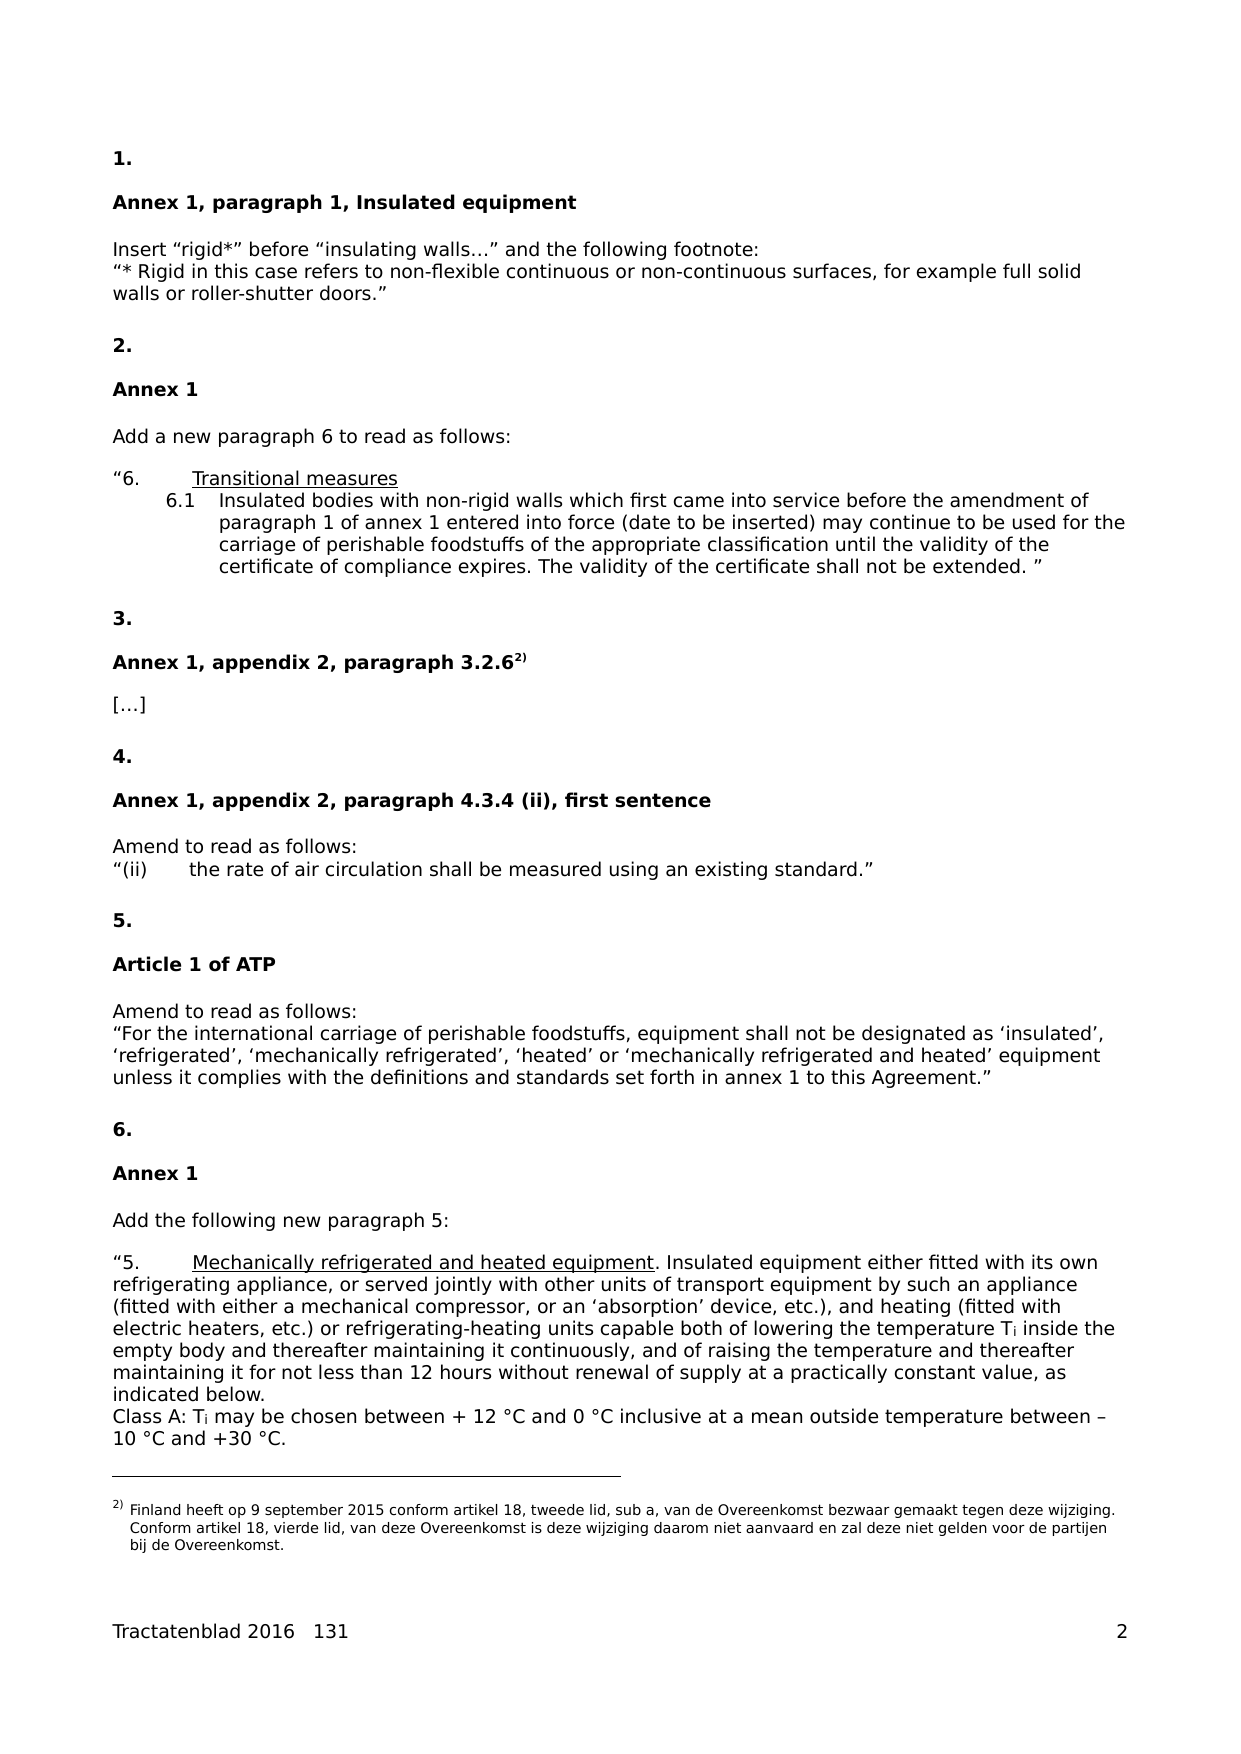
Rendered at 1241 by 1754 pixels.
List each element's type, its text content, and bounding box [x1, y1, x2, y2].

text Amend to read as follows: [112, 836, 1128, 858]
text Insert “rigid*” before “insulating walls…” and the following footnote: [112, 239, 1128, 261]
subtitle 2. Annex 1 [112, 335, 1128, 401]
text “6. Transitional measures [112, 468, 1128, 490]
text Finland heeft op 9 september 2015 conform artikel 18, tweede lid, sub a, van de Overeenkomst bezwaar gemaakt tegen deze wijziging. Conform artikel 18, vierde lid, van deze Overeenkomst is deze wijziging daarom niet aanvaard en zal deze niet gelden voor de partijen bij de Overeenkomst. [112, 1498, 1128, 1554]
text Amend to read as follows: [112, 1001, 1128, 1023]
subtitle 3. Annex 1, appendix 2, paragraph 3.2.6 [112, 608, 1128, 673]
text “(ii) the rate of air circulation shall be measured using an existing standard.” [112, 858, 1128, 880]
subtitle 6. Annex 1 [112, 1119, 1128, 1185]
text […] [112, 693, 1128, 716]
subtitle 1. Annex 1, paragraph 1, Insulated equipment [112, 148, 1128, 214]
text 6.1 Insulated bodies with non-rigid walls which first came into service before the amendment of paragraph 1 of annex 1 entered into force (date to be inserted) may continue to be used for the carriage of perishable foodstuffs of the appropriate classification until the validity of the certificate of compliance expires. The validity of the certificate shall not be extended. ” [165, 490, 1128, 578]
text Class A: Ti may be chosen between + 12 °C and 0 °C inclusive at a mean outside temperature between –10 °C and +30 °C. [112, 1406, 1128, 1450]
text “For the international carriage of perishable foodstuffs, equipment shall not be designated as ‘insulated’, ‘refrigerated’, ‘mechanically refrigerated’, ‘heated’ or ‘mechanically refrigerated and heated’ equipment unless it complies with the definitions and standards set forth in annex 1 to this Agreement.” [112, 1023, 1128, 1089]
text Add a new paragraph 6 to read as follows: [112, 426, 1128, 448]
text “5. Mechanically refrigerated and heated equipment. Insulated equipment either fitted with its own refrigerating appliance, or served jointly with other units of transport equipment by such an appliance (fitted with either a mechanical compressor, or an ‘absorption’ device, etc.), and heating (fitted with electric heaters, etc.) or refrigerating-heating units capable both of lowering the temperature Ti inside the empty body and thereafter maintaining it continuously, and of raising the temperature and thereafter maintaining it for not less than 12 hours without renewal of supply at a practically constant value, as indicated below. [112, 1252, 1128, 1406]
text “* Rigid in this case refers to non-flexible continuous or non-continuous surfaces, for example full solid walls or roller-shutter doors.” [112, 261, 1128, 305]
subtitle 5. Article 1 of ATP [112, 910, 1128, 976]
subtitle 4. Annex 1, appendix 2, paragraph 4.3.4 (ii), first sentence [112, 746, 1128, 811]
text Add the following new paragraph 5: [112, 1210, 1128, 1232]
